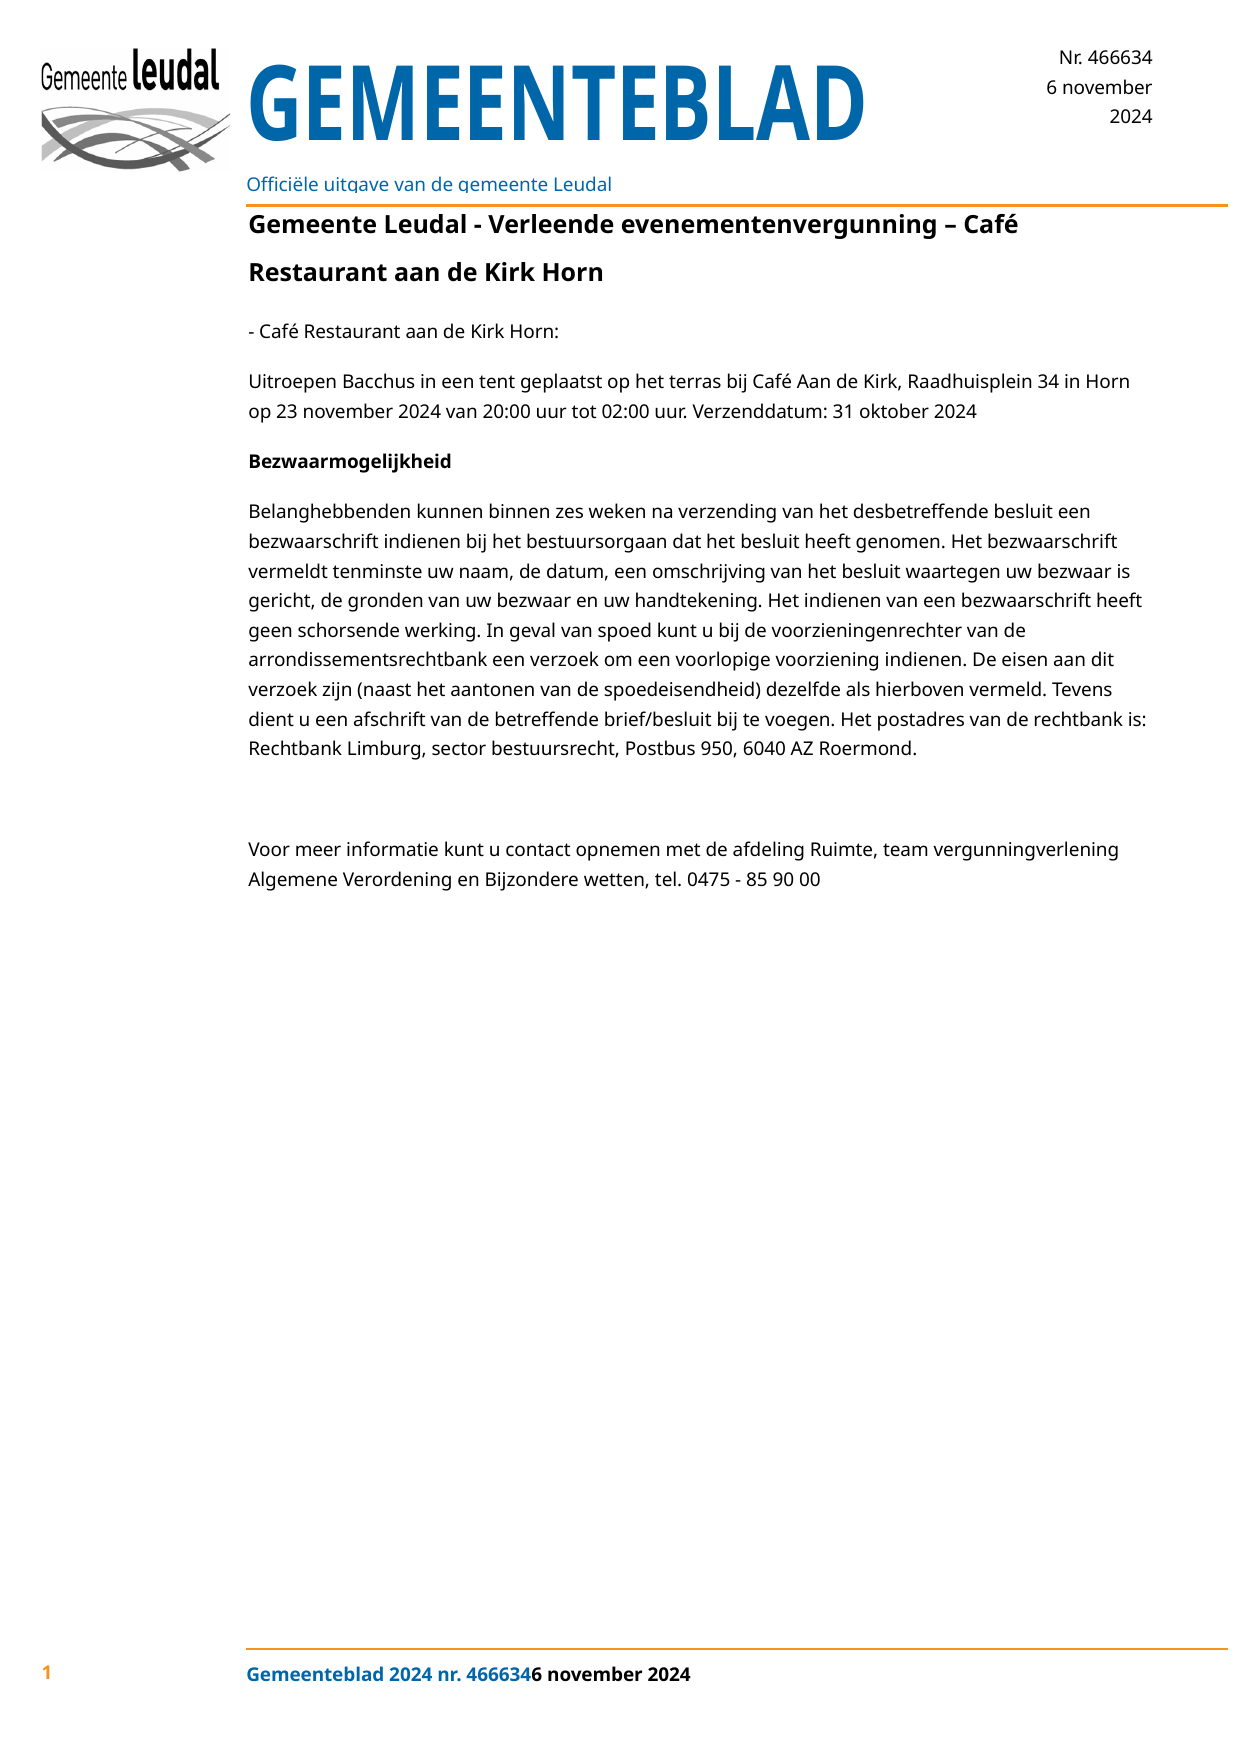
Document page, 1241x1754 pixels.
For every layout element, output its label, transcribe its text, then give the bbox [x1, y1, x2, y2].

text Gemeente Leudal - Verleende evenementenvergunning – Café Restaurant aan de Kirk Horn [248, 207, 1152, 288]
text Voor meer informatie kunt u contact opnemen met de afdeling Ruimte, team vergunningverlening Algemene Verordening en Bijzondere wetten, tel. 0475 - 85 90 00 [248, 836, 1152, 892]
text Uitroepen Bacchus in een tent geplaatst op het terras bij Café Aan de Kirk, Raadhuisplein 34 in Horn op 23 november 2024 van 20:00 uur tot 02:00 uur. Verzenddatum: 31 oktober 2024 [248, 368, 1152, 424]
text Belanghebbenden kunnen binnen zes weken na verzending van het desbetreffende besluit een bezwaarschrift indienen bij het bestuursorgaan dat het besluit heeft genomen. Het bezwaarschrift vermeldt tenminste uw naam, de datum, een omschrijving van het besluit waartegen uw bezwaar is gericht, de gronden van uw bezwaar en uw handtekening. Het indienen van een bezwaarschrift heeft geen schorsende werking. In geval van spoed kunt u bij de voorzieningenrechter van de arrondissementsrechtbank een verzoek om een voorlopige voorziening indienen. De eisen aan dit verzoek zijn (naast het aantonen van de spoedeisendheid) dezelfde als hierboven vermeld. Tevens dient u een afschrift van de betreffende brief/besluit bij te voegen. Het postadres van de rechtbank is: Rechtbank Limburg, sector bestuursrecht, Postbus 950, 6040 AZ Roermond. [248, 499, 1152, 761]
text - Café Restaurant aan de Kirk Horn: [248, 318, 1152, 344]
picture [41, 47, 231, 172]
text Bezwaarmogelijkheid [248, 448, 1152, 474]
